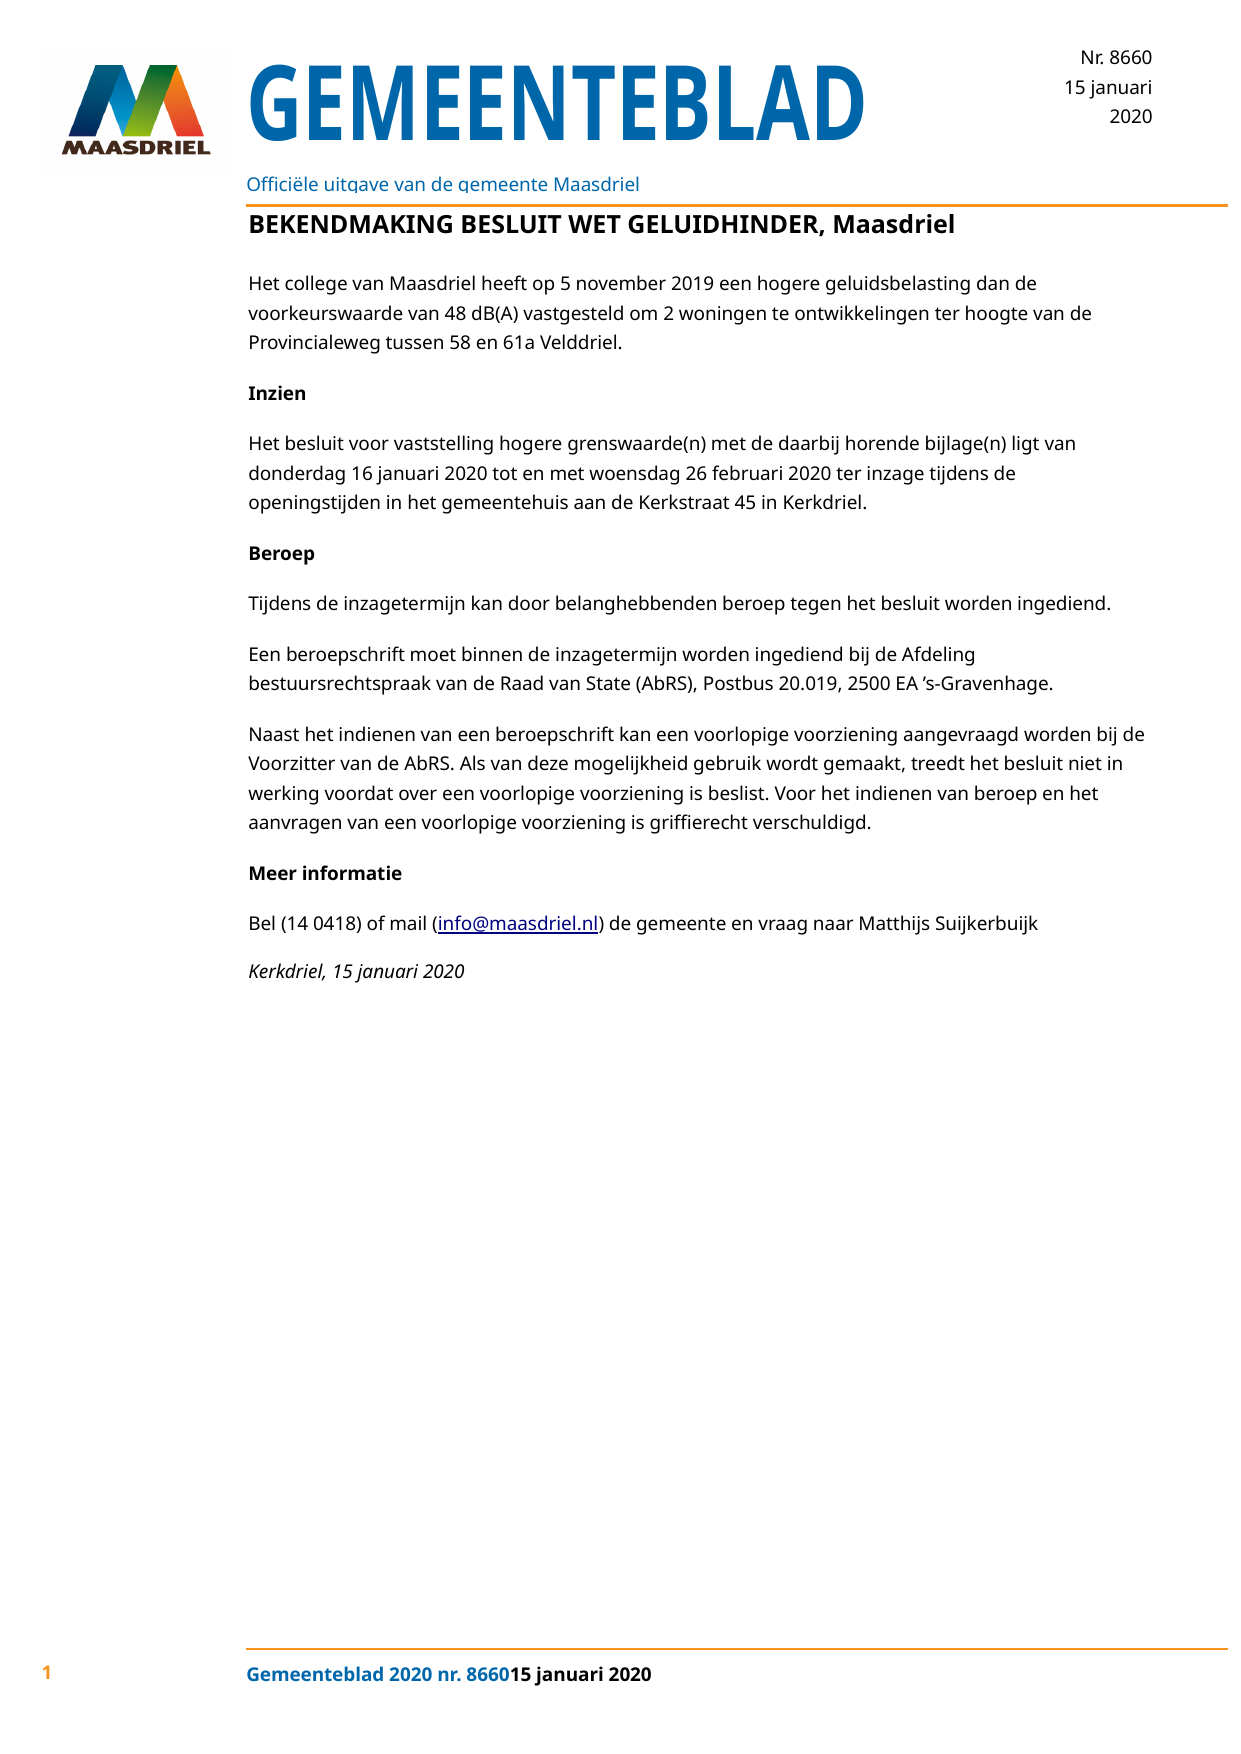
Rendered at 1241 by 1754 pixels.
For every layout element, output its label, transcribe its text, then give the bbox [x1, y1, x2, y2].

text Bel (14 0418) of mail (info@maasdriel.nl) de gemeente en vraag naar Matthijs Suijkerbuijk [248, 910, 1152, 936]
text Het besluit voor vaststelling hogere grenswaarde(n) met de daarbij horende bijlage(n) ligt van donderdag 16 januari 2020 tot en met woensdag 26 februari 2020 ter inzage tijdens de openingstijden in het gemeen­tehuis aan de Kerkstraat 45 in Kerkdriel. [248, 430, 1152, 515]
text Het college van Maasdriel heeft op 5 november 2019 een hogere geluidsbe­lasting dan de voorkeurswaarde van 48 dB(A) vastgesteld om 2 woningen te ontwikkelingen ter hoogte van de Provincialeweg tussen 58 en 61a Velddriel. [248, 270, 1152, 355]
text Meer informatie [248, 860, 1152, 886]
picture [41, 47, 231, 172]
text BEKENDMAKING BESLUIT WET GELUIDHINDER, Maasdriel [248, 207, 1152, 241]
text Tijdens de inzagetermijn kan door belanghebbenden beroep tegen het besluit worden ingediend. [248, 590, 1152, 616]
text Kerkdriel, 15 januari 2020 [248, 958, 1152, 984]
text Beroep [248, 540, 1152, 566]
text Inzien [248, 380, 1152, 406]
text Naast het indienen van een beroepschrift kan een voorlopige voorziening aangevraagd worden bij de Voorzitter van de AbRS. Als van deze mogelijkheid gebruik wordt gemaakt, treedt het besluit niet in werking voordat over een voorlopige voorziening is beslist. Voor het indienen van beroep en het aanvragen van een voorlopige voorziening is griffierecht verschuldigd. [248, 721, 1152, 835]
text Een beroepschrift moet binnen de inzagetermijn worden ingediend bij de Afdeling bestuursrechtspraak van de Raad van State (AbRS), Postbus 20.019, 2500 EA ’s-Gravenhage. [248, 641, 1152, 696]
